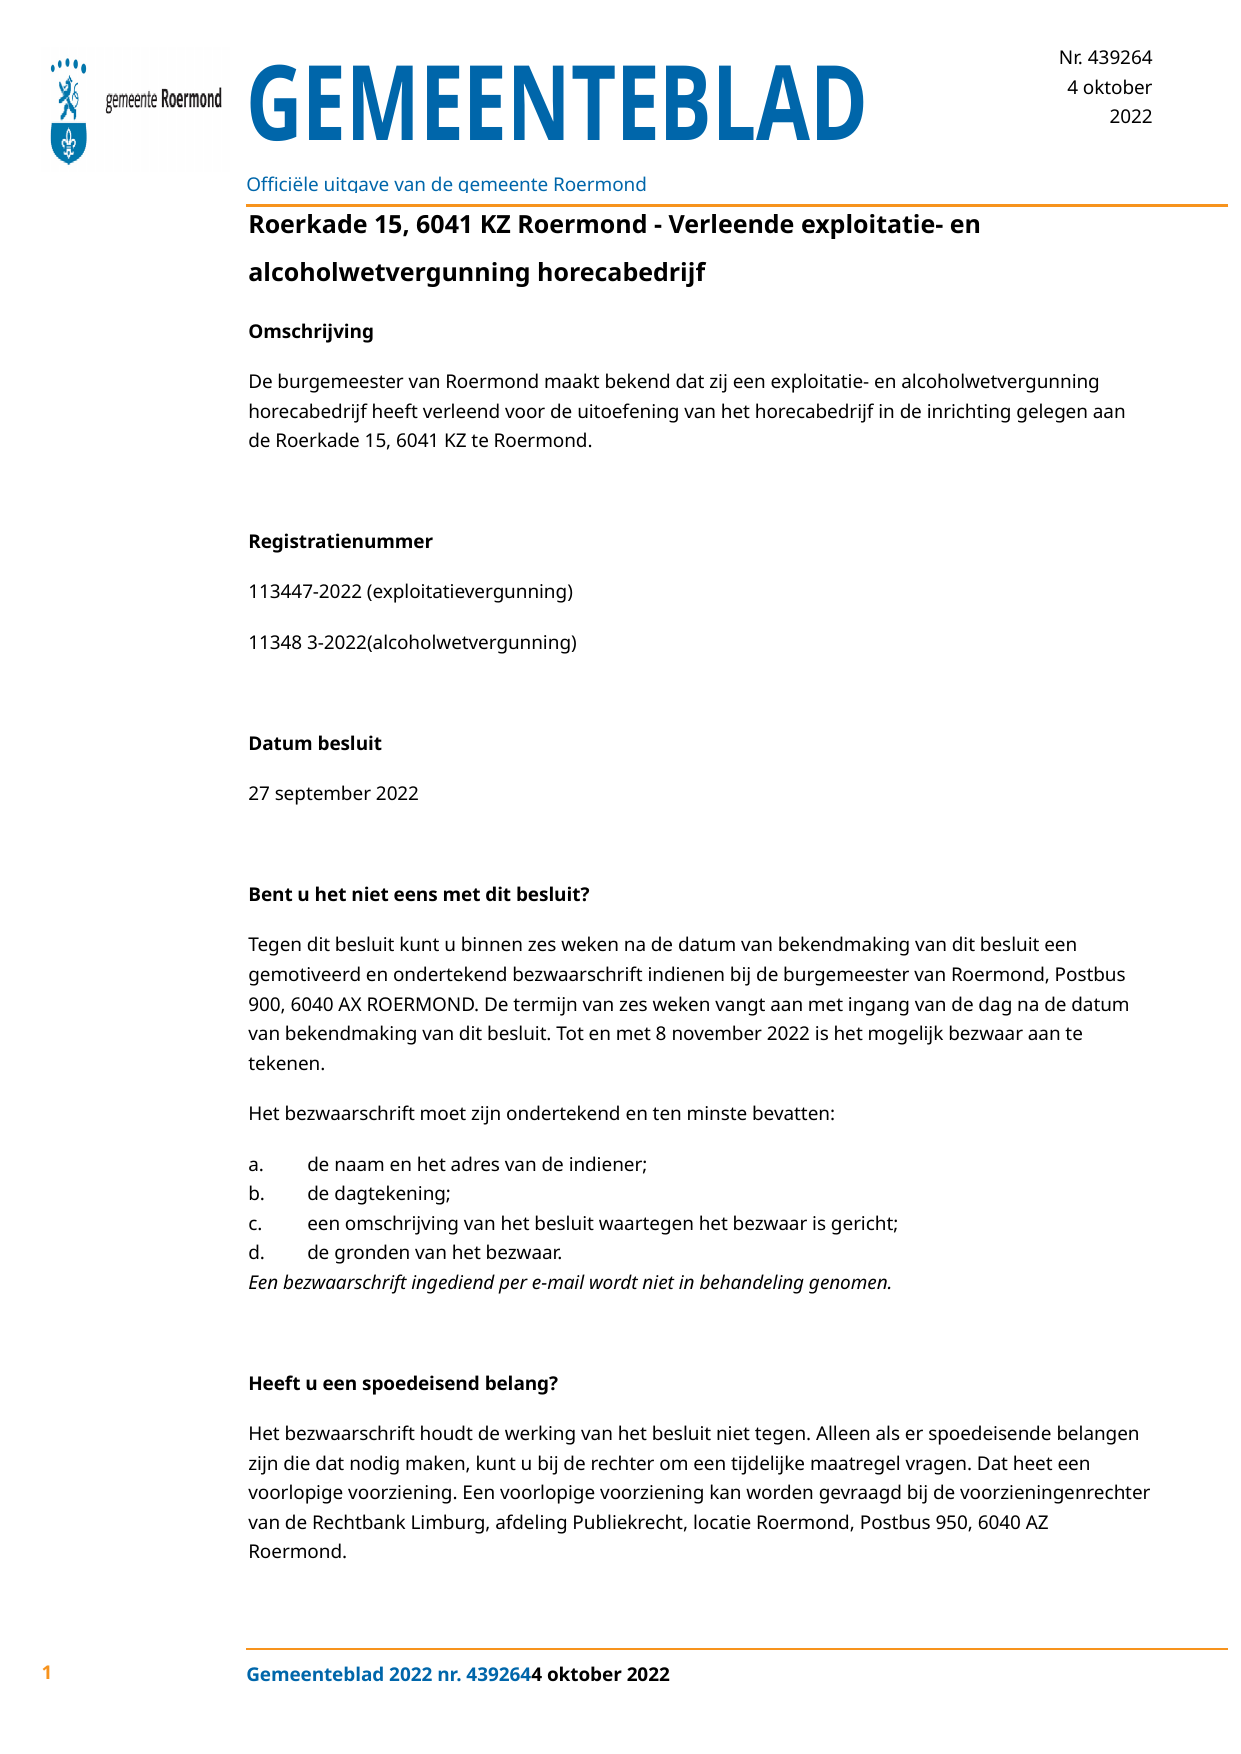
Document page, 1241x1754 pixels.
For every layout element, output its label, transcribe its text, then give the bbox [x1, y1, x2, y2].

text Een bezwaarschrift ingediend per e-mail wordt niet in behandeling genomen. [248, 1269, 1152, 1295]
text 113447-2022 (exploitatievergunning) [248, 579, 1152, 604]
text 11348 3-2022(alcoholwetvergunning) [248, 629, 1152, 655]
text Registratienummer [248, 528, 1152, 554]
text Het bezwaarschrift houdt de werking van het besluit niet tegen. Alleen als er spoedeisende belangen zijn die dat nodig maken, kunt u bij de rechter om een tijdelijke maatregel vragen. Dat heet een voorlopige voorziening. Een voorlopige voorziening kan worden gevraagd bij de voorzieningenrechter van de Rechtbank Limburg, afdeling Publiekrecht, locatie Roermond, Postbus 950, 6040 AZ Roermond. [248, 1420, 1152, 1564]
picture [41, 47, 231, 172]
text Roerkade 15, 6041 KZ Roermond - Verleende exploitatie- en alcoholwetvergunning horecabedrijf [248, 207, 1152, 288]
text Bent u het niet eens met dit besluit? [248, 881, 1152, 907]
text 27 september 2022 [248, 780, 1152, 806]
text Datum besluit [248, 730, 1152, 756]
text De burgemeester van Roermond maakt bekend dat zij een exploitatie- en alcoholwetvergunning horecabedrijf heeft verleend voor de uitoefening van het horecabedrijf in de inrichting gelegen aan de Roerkade 15, 6041 KZ te Roermond. [248, 368, 1152, 453]
text Tegen dit besluit kunt u binnen zes weken na de datum van bekendmaking van dit besluit een gemotiveerd en ondertekend bezwaarschrift indienen bij de burgemeester van Roermond, Postbus 900, 6040 AX ROERMOND. De termijn van zes weken vangt aan met ingang van de dag na de datum van bekendmaking van dit besluit. Tot en met 8 november 2022 is het mogelijk bezwaar aan te tekenen. [248, 932, 1152, 1076]
list de naam en het adres van de indiener; [248, 1151, 1152, 1177]
text Heeft u een spoedeisend belang? [248, 1370, 1152, 1396]
text Het bezwaarschrift moet zijn ondertekend en ten minste bevatten: [248, 1100, 1152, 1126]
list de gronden van het bezwaar. [248, 1239, 1152, 1265]
list een omschrijving van het besluit waartegen het bezwaar is gericht; [248, 1210, 1152, 1236]
text Omschrijving [248, 318, 1152, 344]
list de dagtekening; [248, 1180, 1152, 1206]
